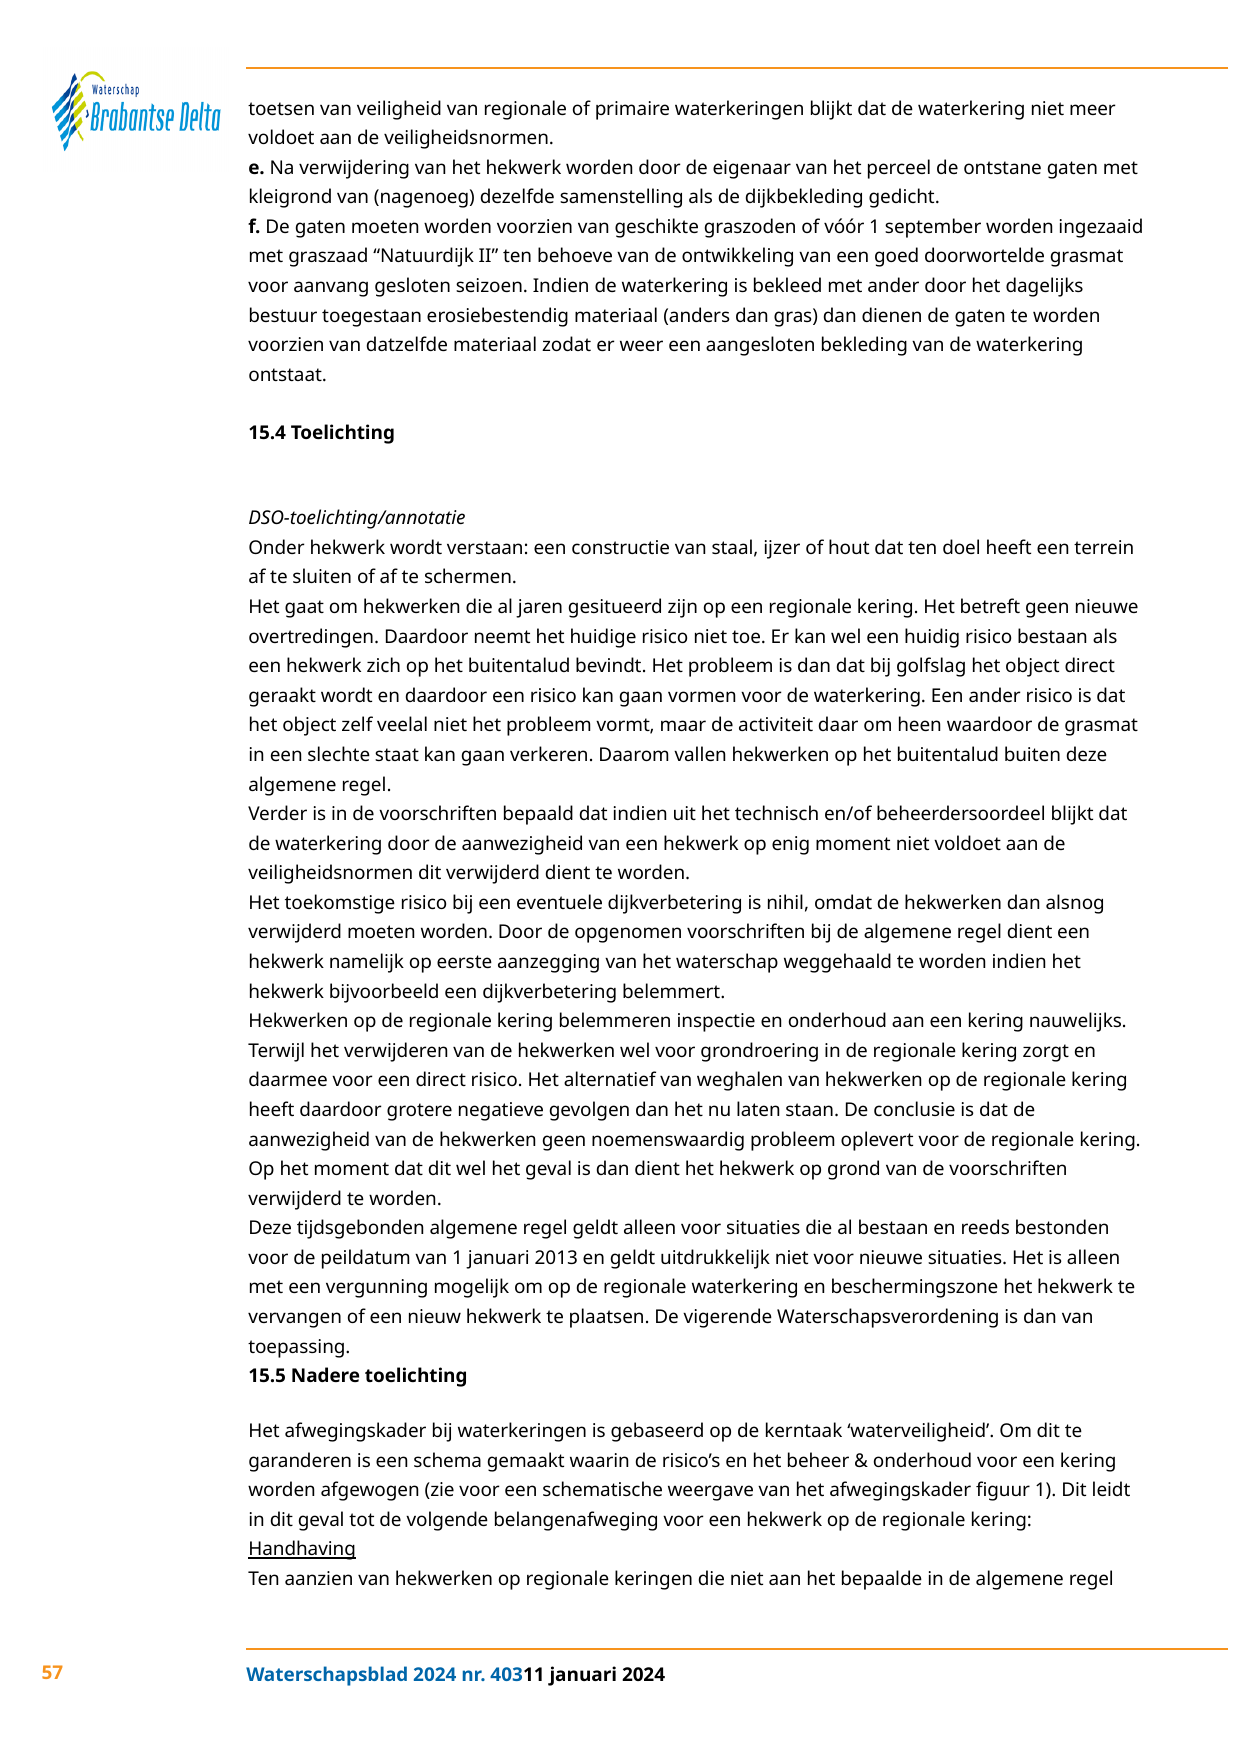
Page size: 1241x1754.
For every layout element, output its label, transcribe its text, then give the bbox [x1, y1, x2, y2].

table_header DSO-toelichting/annotatie Onder hekwerk wordt verstaan: een constructie van staal, ijzer of hout dat ten doel heeft een terrein af te sluiten of af te schermen. Het gaat om hekwerken die al jaren gesitueerd zijn op een regionale kering. Het betreft geen nieuwe overtredingen. Daardoor neemt het huidige risico niet toe. Er kan wel een huidig risico bestaan als een hekwerk zich op het buitentalud bevindt. Het probleem is dan dat bij golfslag het object direct geraakt wordt en daardoor een risico kan gaan vormen voor de waterkering. Een ander risico is dat het object zelf veelal niet het probleem vormt, maar de activiteit daar om heen waardoor de grasmat in een slechte staat kan gaan verkeren. Daarom vallen hekwerken op het buitentalud buiten deze algemene regel. Verder is in de voorschriften bepaald dat indien uit het technisch en/of beheerdersoordeel blijkt dat de waterkering door de aanwezigheid van een hekwerk op enig moment niet voldoet aan de veiligheidsnormen dit verwijderd dient te worden. Het toekomstige risico bij een eventuele dijkverbetering is nihil, omdat de hekwerken dan alsnog verwijderd moeten worden. Door de opgenomen voorschriften bij de algemene regel dient een hekwerk namelijk op eerste aanzegging van het waterschap weggehaald te worden indien het hekwerk bijvoorbeeld een dijkverbetering belemmert. Hekwerken op de regionale kering belemmeren inspectie en onderhoud aan een kering nauwelijks. Terwijl het verwijderen van de hekwerken wel voor grondroering in de regionale kering zorgt en daarmee voor een direct risico. Het alternatief van weghalen van hekwerken op de regionale kering heeft daardoor grotere negatieve gevolgen dan het nu laten staan. De conclusie is dat de aanwezigheid van de hekwerken geen noemenswaardig probleem oplevert voor de regionale kering. Op het moment dat dit wel het geval is dan dient het hekwerk op grond van de voorschriften verwijderd te worden. Deze tijdsgebonden algemene regel geldt alleen voor situaties die al bestaan en reeds bestonden voor de peildatum van 1 januari 2013 en geldt uitdrukkelijk niet voor nieuwe situaties. Het is alleen met een vergunning mogelijk om op de regionale waterkering en beschermingszone het hekwerk te vervangen of een nieuw hekwerk te plaatsen. De vigerende Waterschapsverordening is dan van toepassing. [248, 505, 1152, 1359]
text 15.5 Nadere toelichting [248, 1362, 1152, 1388]
text 15.4 Toelichting [248, 419, 1152, 445]
text Handhaving [248, 1536, 1152, 1561]
text Het afwegingskader bij waterkeringen is gebaseerd op de kerntaak ‘waterveiligheid’. Om dit te garanderen is een schema gemaakt waarin de risico’s en het beheer & onderhoud voor een kering worden afgewogen (zie voor een schematische weergave van het afwegingskader figuur 1). Dit leidt in dit geval tot de volgende belangenafweging voor een hekwerk op de regionale kering: [248, 1417, 1152, 1532]
table_header toetsen van veiligheid van regionale of primaire waterkeringen blijkt dat de waterkering niet meer voldoet aan de veiligheidsnormen. e. Na verwijdering van het hekwerk worden door de eigenaar van het perceel de ontstane gaten met kleigrond van (nagenoeg) dezelfde samenstelling als de dijkbekleding gedicht. f. De gaten moeten worden voorzien van geschikte graszoden of vóór 1 september worden ingezaaid met graszaad “Natuurdijk II” ten behoeve van de ontwikkeling van een goed doorwortelde grasmat voor aanvang gesloten seizoen. Indien de waterkering is bekleed met ander door het dagelijks bestuur toegestaan erosiebestendig materiaal (anders dan gras) dan dienen de gaten te worden voorzien van datzelfde materiaal zodat er weer een aangesloten bekleding van de waterkering ontstaat. [248, 95, 1152, 416]
text Ten aanzien van hekwerken op regionale keringen die niet aan het bepaalde in de algemene regel [248, 1565, 1152, 1591]
picture [41, 47, 231, 172]
